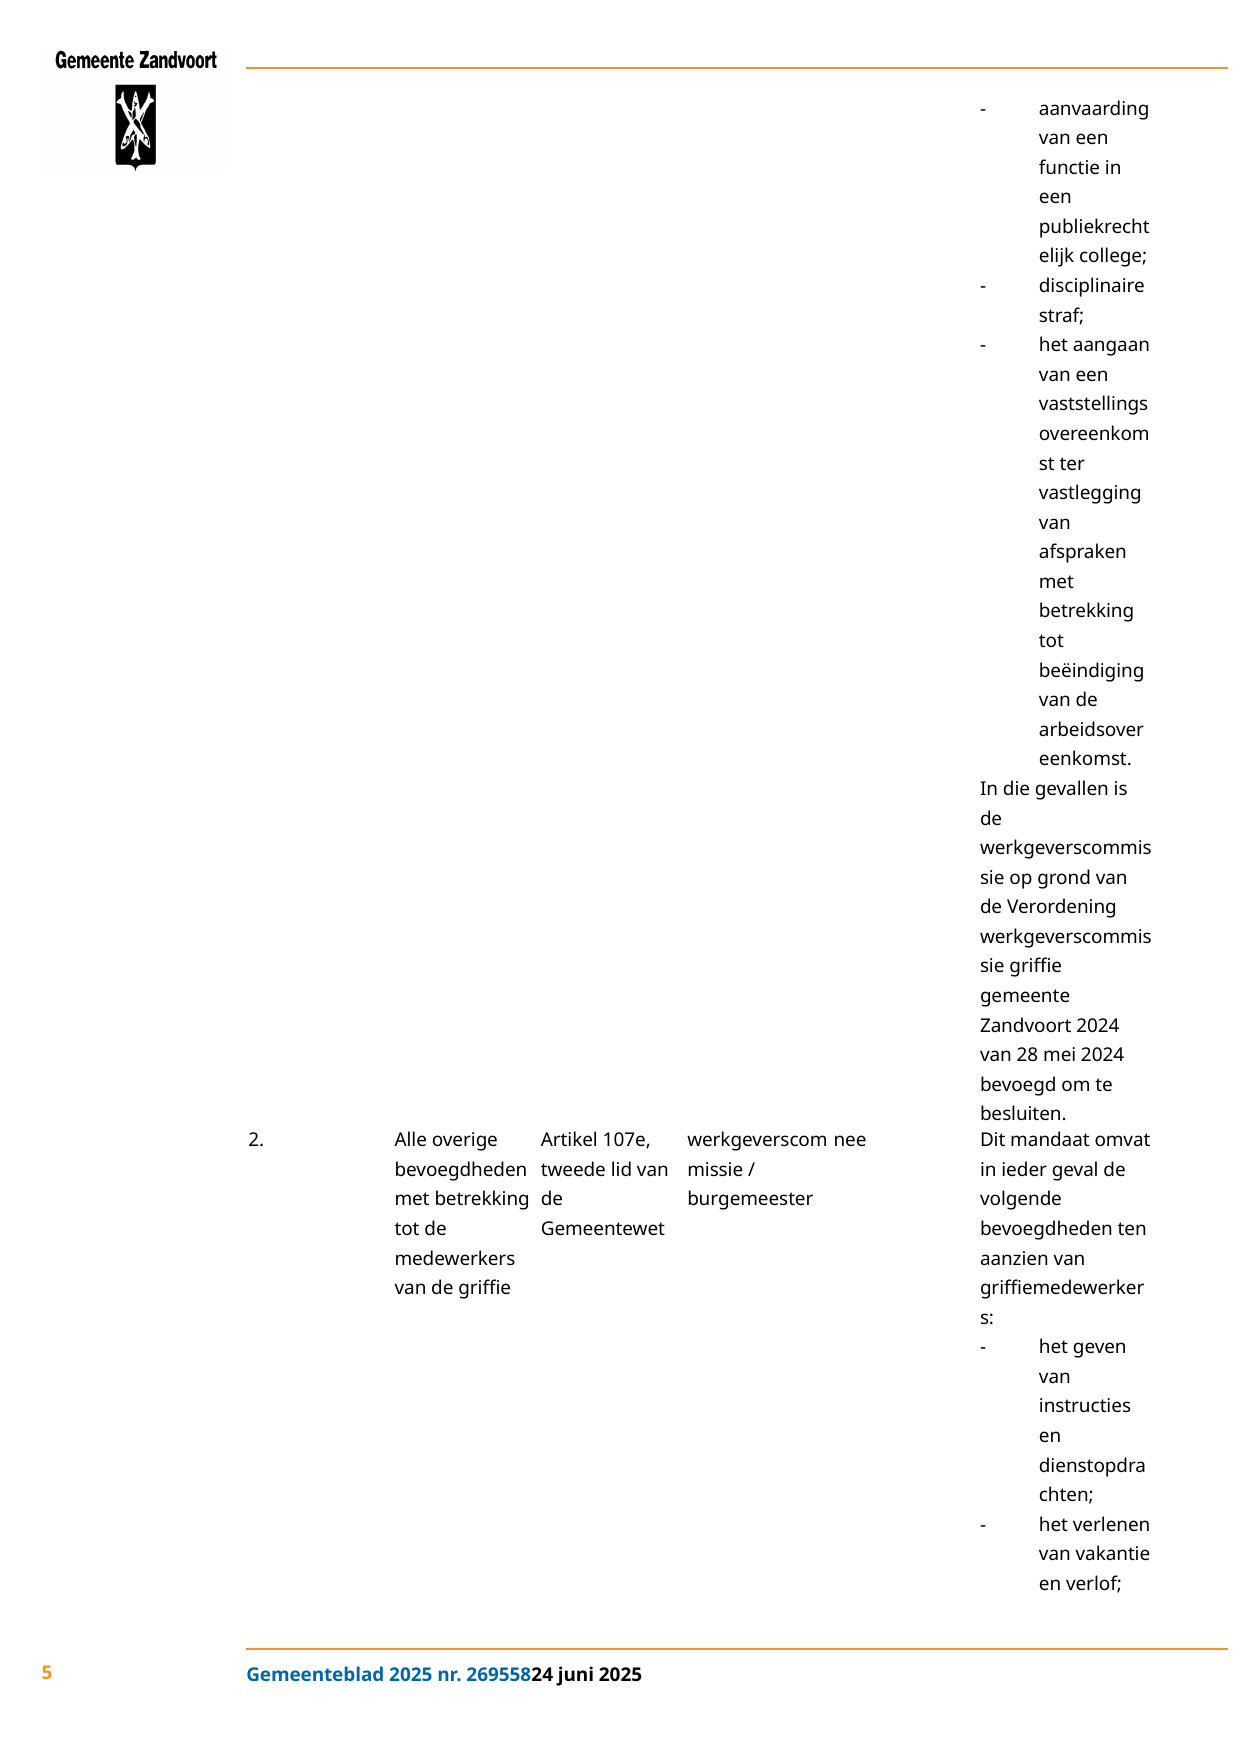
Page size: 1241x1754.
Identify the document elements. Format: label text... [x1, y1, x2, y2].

table_cell [687, 95, 833, 1126]
table_cell nee [833, 1126, 980, 1596]
table_cell [541, 95, 687, 1126]
picture [41, 47, 231, 172]
table_cell werkgeverscommissie / burgemeester [687, 1126, 833, 1596]
table_cell 2. [248, 1126, 394, 1596]
table_cell Artikel 107e, tweede lid van de Gemeentewet [541, 1126, 687, 1596]
table_cell [394, 95, 541, 1126]
table_cell [248, 95, 394, 1126]
table_cell Dit mandaat omvat in ieder geval de volgende bevoegdheden ten aanzien van griffiemedewerkers: het geven van instructies en dienstopdrachten; het verlenen van vakantie en verlof; [980, 1126, 1152, 1596]
table_cell [833, 95, 980, 1126]
table_cell Alle overige bevoegdheden met betrekking tot de medewerkers van de griffie [394, 1126, 541, 1596]
table_cell aanvaarding van een functie in een publiekrechtelijk college; disciplinaire straf; het aangaan van een vaststellingsovereenkomst ter vastlegging van afspraken met betrekking tot beëindiging van de arbeidsovereenkomst. In die gevallen is de werkgeverscommissie op grond van de Verordening werkgeverscommissie griffie gemeente Zandvoort 2024 van 28 mei 2024 bevoegd om te besluiten. [980, 95, 1152, 1126]
